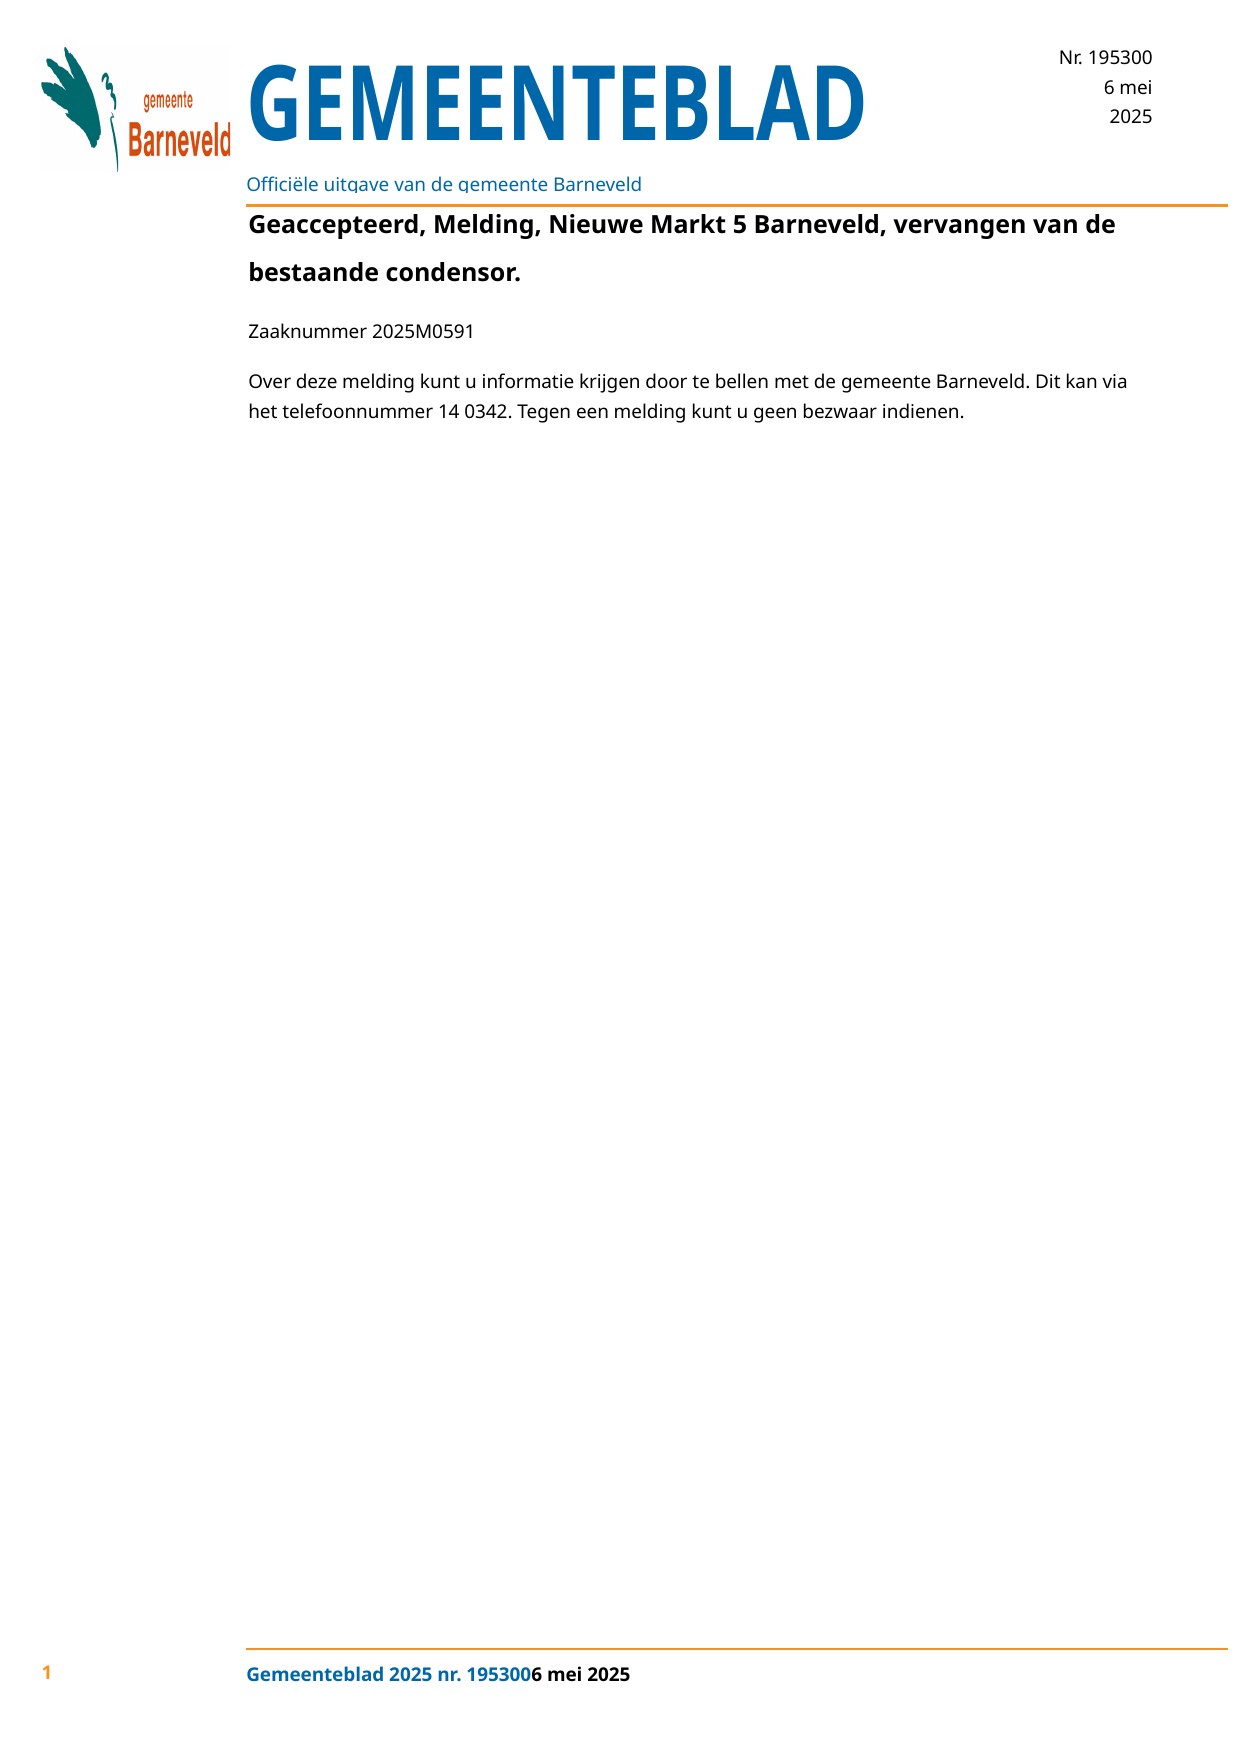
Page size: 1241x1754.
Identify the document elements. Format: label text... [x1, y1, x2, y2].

text Zaaknummer 2025M0591 [248, 318, 1152, 344]
text Geaccepteerd, Melding, Nieuwe Markt 5 Barneveld, vervangen van de bestaande condensor. [248, 207, 1152, 288]
text Over deze melding kunt u informatie krijgen door te bellen met de gemeente Barneveld. Dit kan via het telefoonnummer 14 0342. Tegen een melding kunt u geen bezwaar indienen. [248, 368, 1152, 424]
picture [41, 47, 231, 172]
